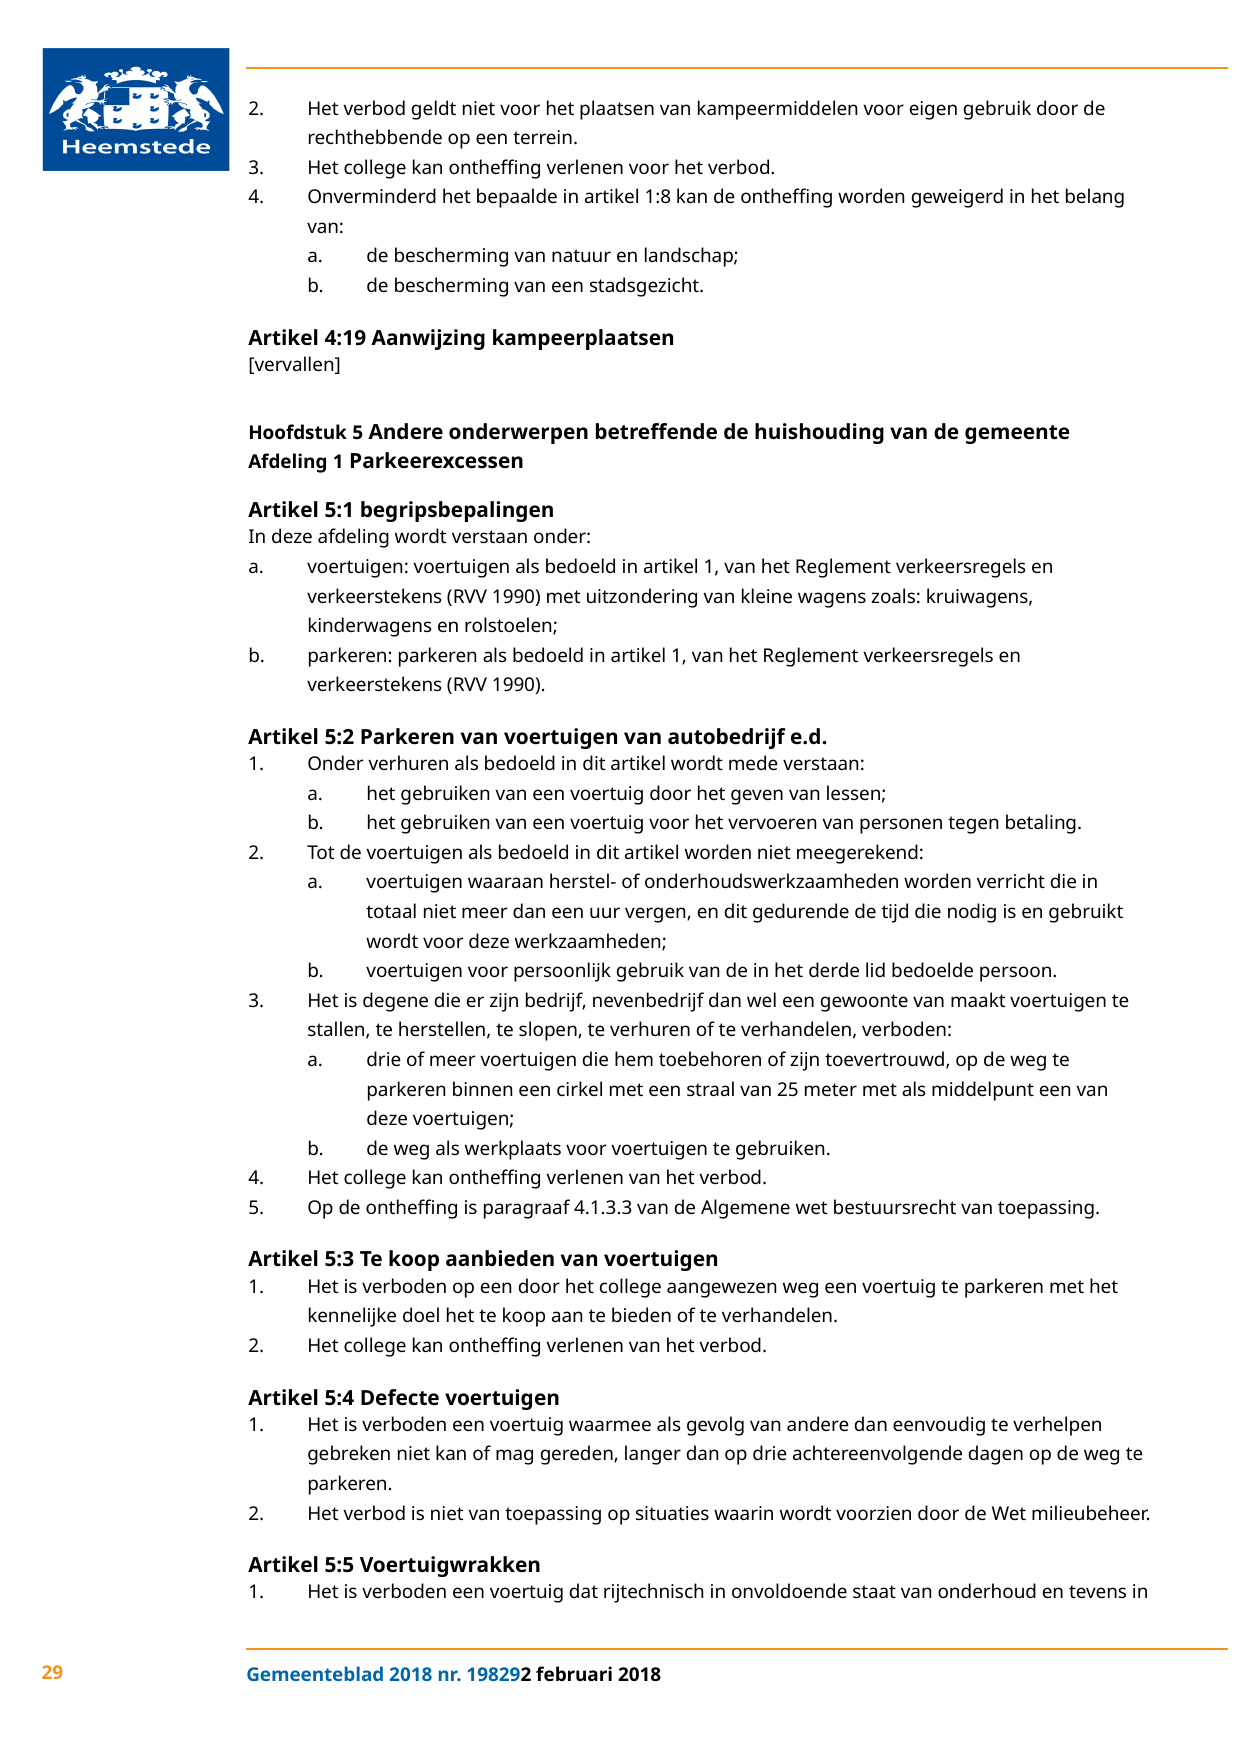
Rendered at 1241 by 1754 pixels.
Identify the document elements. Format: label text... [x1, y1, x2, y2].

list de bescherming van natuur en landschap; [307, 243, 1152, 268]
list Onder verhuren als bedoeld in dit artikel wordt mede verstaan: [248, 750, 1152, 776]
text Artikel 4:19 Aanwijzing kampeerplaatsen [248, 323, 1152, 351]
list voertuigen waaraan herstel- of onderhoudswerkzaamheden worden verricht die in totaal niet meer dan een uur vergen, en dit gedurende de tijd die nodig is en gebruikt wordt voor deze werkzaamheden; [307, 869, 1152, 954]
list het gebruiken van een voertuig door het geven van lessen; [307, 780, 1152, 806]
list Het is degene die er zijn bedrijf, nevenbedrijf dan wel een gewoonte van maakt voertuigen te stallen, te herstellen, te slopen, te verhuren of te verhandelen, verboden: [248, 987, 1152, 1042]
list voertuigen voor persoonlijk gebruik van de in het derde lid bedoelde persoon. [307, 957, 1152, 983]
list voertuigen: voertuigen als bedoeld in artikel 1, van het Reglement verkeersregels en verkeerstekens (RVV 1990) met uitzondering van kleine wagens zoals: kruiwagens, kinderwagens en rolstoelen; [248, 553, 1152, 638]
list het gebruiken van een voertuig voor het vervoeren van personen tegen betaling. [307, 809, 1152, 835]
text Artikel 5:4 Defecte voertuigen [248, 1383, 1152, 1411]
text Artikel 5:3 Te koop aanbieden van voertuigen [248, 1244, 1152, 1273]
list Onverminderd het bepaalde in artikel 1:8 kan de ontheffing worden geweigerd in het belang van: [248, 183, 1152, 239]
text Hoofdstuk 5 Andere onderwerpen betreffende de huishouding van de gemeente [248, 417, 1152, 446]
list Het college kan ontheffing verlenen van het verbod. [248, 1332, 1152, 1358]
list Het is verboden op een door het college aangewezen weg een voertuig te parkeren met het kennelijke doel het te koop aan te bieden of te verhandelen. [248, 1273, 1152, 1328]
picture [41, 47, 231, 172]
text Artikel 5:2 Parkeren van voertuigen van autobedrijf e.d. [248, 722, 1152, 750]
text Afdeling 1 Parkeerexcessen [248, 446, 1152, 474]
text [vervallen] [248, 351, 1152, 377]
list parkeren: parkeren als bedoeld in artikel 1, van het Reglement verkeersregels en verkeerstekens (RVV 1990). [248, 642, 1152, 697]
list Tot de voertuigen als bedoeld in dit artikel worden niet meegerekend: [248, 839, 1152, 865]
list de bescherming van een stadsgezicht. [307, 272, 1152, 298]
text Artikel 5:5 Voertuigwrakken [248, 1550, 1152, 1579]
list Op de ontheffing is paragraaf 4.1.3.3 van de Algemene wet bestuursrecht van toepassing. [248, 1194, 1152, 1220]
list Het college kan ontheffing verlenen voor het verbod. [248, 154, 1152, 180]
text In deze afdeling wordt verstaan onder: [248, 524, 1152, 549]
list drie of meer voertuigen die hem toebehoren of zijn toevertrouwd, op de weg te parkeren binnen een cirkel met een straal van 25 meter met als middelpunt een van deze voertuigen; [307, 1046, 1152, 1131]
list Het college kan ontheffing verlenen van het verbod. [248, 1164, 1152, 1190]
list Het is verboden een voertuig dat rijtechnisch in onvoldoende staat van onderhoud en tevens in [248, 1579, 1152, 1604]
list Het is verboden een voertuig waarmee als gevolg van andere dan eenvoudig te verhelpen gebreken niet kan of mag gereden, langer dan op drie achtereenvolgende dagen op de weg te parkeren. [248, 1411, 1152, 1496]
text Artikel 5:1 begripsbepalingen [248, 495, 1152, 524]
list Het verbod is niet van toepassing op situaties waarin wordt voorzien door de Wet milieubeheer. [248, 1500, 1152, 1526]
list Het verbod geldt niet voor het plaatsen van kampeermiddelen voor eigen gebruik door de rechthebbende op een terrein. [248, 95, 1152, 150]
list de weg als werkplaats voor voertuigen te gebruiken. [307, 1135, 1152, 1161]
